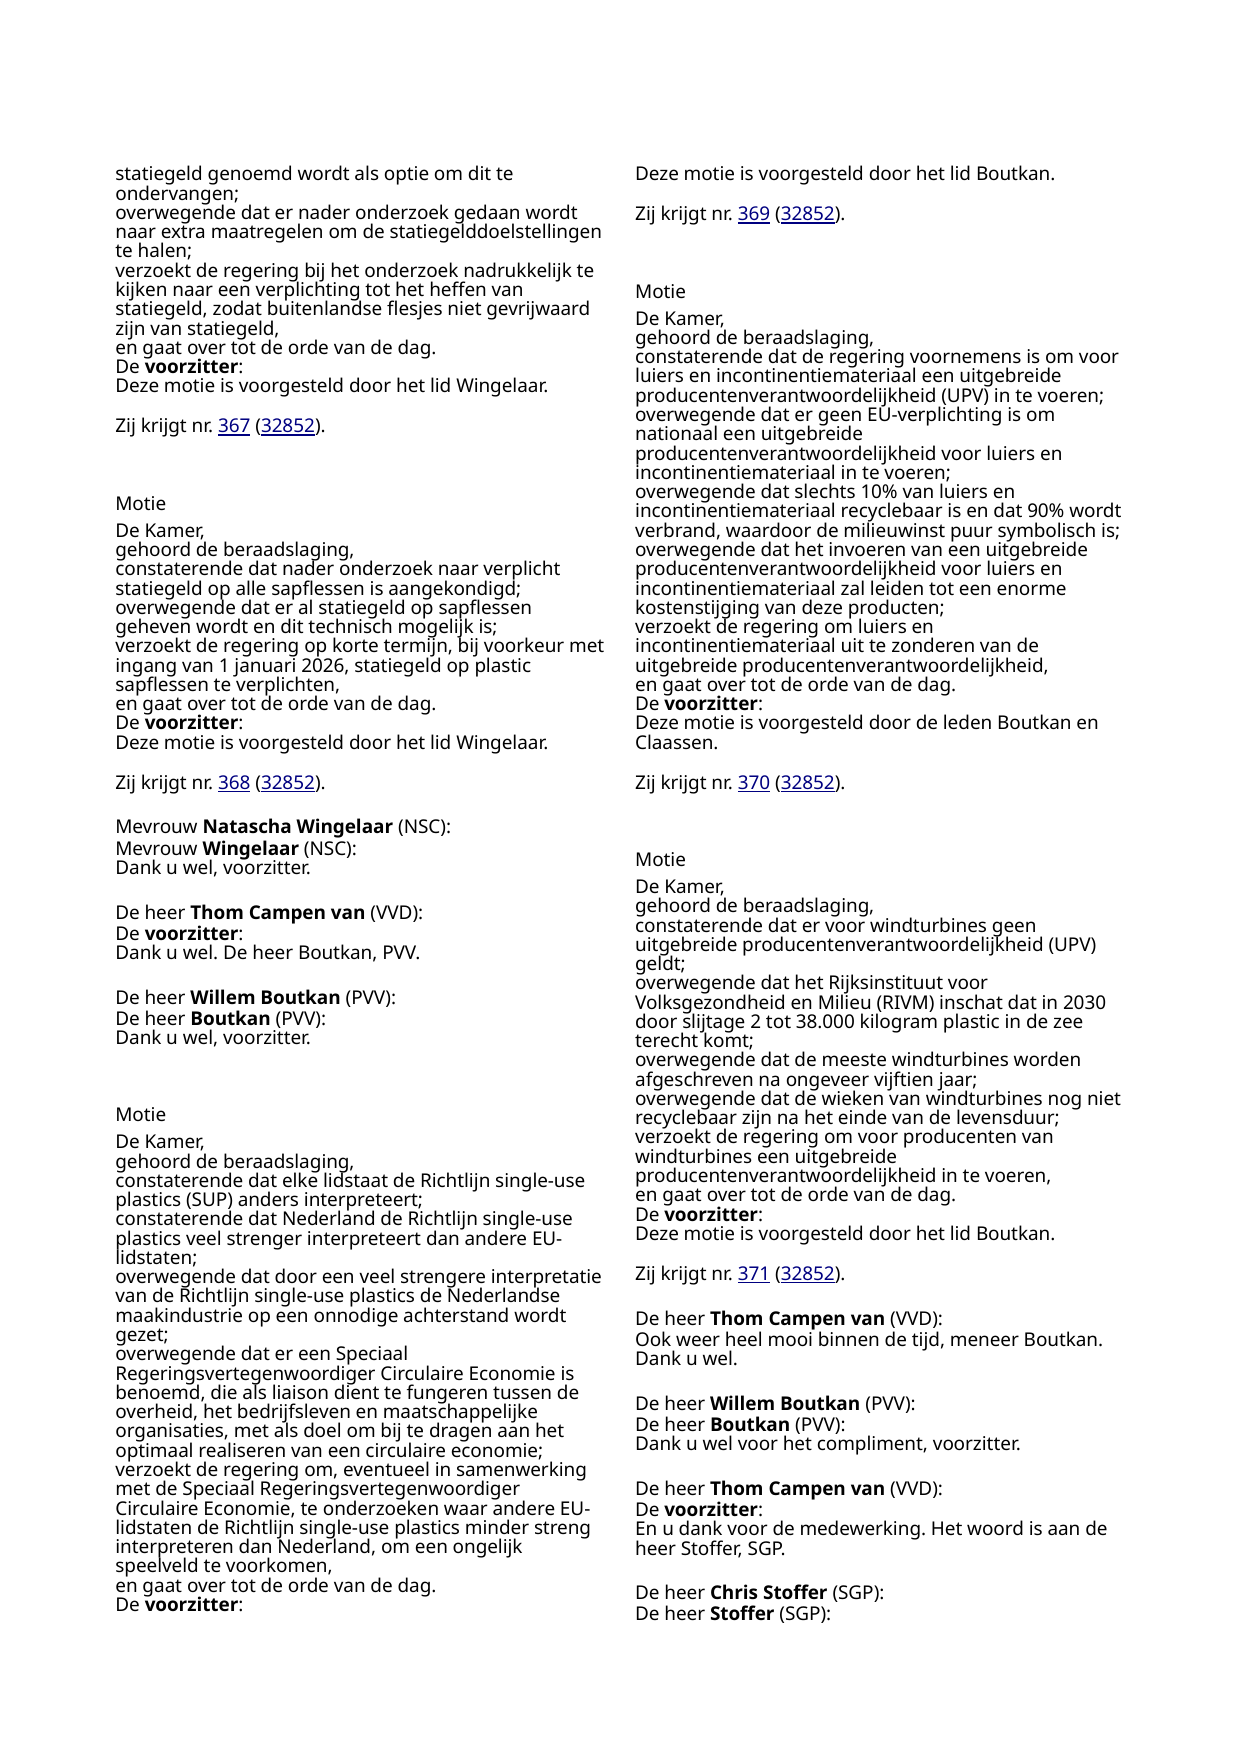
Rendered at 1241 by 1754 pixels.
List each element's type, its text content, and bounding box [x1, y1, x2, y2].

text gehoord de beraadslaging, [635, 329, 1125, 348]
text en gaat over tot de orde van de dag. [115, 695, 605, 714]
text De heer Stoffer (SGP): [635, 1605, 1125, 1624]
text Deze motie is voorgesteld door het lid Boutkan. [635, 1225, 1125, 1244]
text Mevrouw Natascha Wingelaar (NSC): [115, 814, 605, 839]
text verzoekt de regering om voor producenten van windturbines een uitgebreide producentenverantwoordelijkheid in te voeren, [635, 1128, 1125, 1186]
text De voorzitter: [115, 714, 605, 734]
text Deze motie is voorgesteld door het lid Boutkan. [635, 165, 1125, 184]
text verzoekt de regering om, eventueel in samenwerking met de Speciaal Regeringsvertegenwoordiger Circulaire Economie, te onderzoeken waar andere EU-lidstaten de Richtlijn single-use plastics minder streng interpreteren dan Nederland, om een ongelijk speelveld te voorkomen, [115, 1461, 605, 1577]
text overwegende dat de wieken van windturbines nog niet recyclebaar zijn na het einde van de levensduur; [635, 1090, 1125, 1128]
text De heer Willem Boutkan (PVV): [115, 984, 605, 1010]
text De voorzitter: [115, 358, 605, 377]
text De voorzitter: [635, 695, 1125, 714]
text constaterende dat de regering voornemens is om voor luiers en incontinentiemateriaal een uitgebreide producentenverantwoordelijkheid (UPV) in te voeren; [635, 348, 1125, 406]
text constaterende dat elke lidstaat de Richtlijn single-use plastics (SUP) anders interpreteert; [115, 1172, 605, 1210]
text Motie [635, 278, 1125, 304]
text verzoekt de regering om luiers en incontinentiemateriaal uit te zonderen van de uitgebreide producentenverantwoordelijkheid, [635, 618, 1125, 676]
text statiegeld genoemd wordt als optie om dit te ondervangen; [115, 165, 605, 204]
text De Kamer, [635, 878, 1125, 897]
text Zij krijgt nr. 371 (32852). [635, 1265, 1125, 1284]
text De Kamer, [115, 522, 605, 541]
text overwegende dat er al statiegeld op sapflessen geheven wordt en dit technisch mogelijk is; [115, 599, 605, 637]
text Motie [115, 490, 605, 516]
text De heer Thom Campen van (VVD): [635, 1305, 1125, 1331]
text Zij krijgt nr. 370 (32852). [635, 774, 1125, 793]
text Deze motie is voorgesteld door het lid Wingelaar. [115, 734, 605, 753]
text De heer Boutkan (PVV): [635, 1416, 1125, 1435]
text De voorzitter: [635, 1501, 1125, 1520]
text De Kamer, [115, 1133, 605, 1153]
text overwegende dat er nader onderzoek gedaan wordt naar extra maatregelen om de statiegelddoelstellingen te halen; [115, 204, 605, 262]
text Zij krijgt nr. 368 (32852). [115, 774, 605, 793]
text overwegende dat door een veel strengere interpretatie van de Richtlijn single-use plastics de Nederlandse maakindustrie op een onnodige achterstand wordt gezet; [115, 1268, 605, 1345]
text De heer Willem Boutkan (PVV): [635, 1390, 1125, 1416]
text De voorzitter: [115, 1596, 605, 1615]
text De Kamer, [635, 310, 1125, 329]
text en gaat over tot de orde van de dag. [635, 1186, 1125, 1206]
text verzoekt de regering op korte termijn, bij voorkeur met ingang van 1 januari 2026, statiegeld op plastic sapflessen te verplichten, [115, 637, 605, 695]
text en gaat over tot de orde van de dag. [635, 676, 1125, 695]
text overwegende dat er geen EU-verplichting is om nationaal een uitgebreide producentenverantwoordelijkheid voor luiers en incontinentiemateriaal in te voeren; [635, 406, 1125, 483]
text constaterende dat Nederland de Richtlijn single-use plastics veel strenger interpreteert dan andere EU-lidstaten; [115, 1210, 605, 1268]
text overwegende dat er een Speciaal Regeringsvertegenwoordiger Circulaire Economie is benoemd, die als liaison dient te fungeren tussen de overheid, het bedrijfsleven en maatschappelijke organisaties, met als doel om bij te dragen aan het optimaal realiseren van een circulaire economie; [115, 1345, 605, 1461]
text En u dank voor de medewerking. Het woord is aan de heer Stoffer, SGP. [635, 1520, 1125, 1559]
text en gaat over tot de orde van de dag. [115, 1577, 605, 1596]
text De heer Chris Stoffer (SGP): [635, 1579, 1125, 1605]
text overwegende dat het invoeren van een uitgebreide producentenverantwoordelijkheid voor luiers en incontinentiemateriaal zal leiden tot een enorme kostenstijging van deze producten; [635, 541, 1125, 618]
text Motie [115, 1102, 605, 1127]
text overwegende dat de meeste windturbines worden afgeschreven na ongeveer vijftien jaar; [635, 1051, 1125, 1090]
text constaterende dat er voor windturbines geen uitgebreide producentenverantwoordelijkheid (UPV) geldt; [635, 917, 1125, 974]
text De voorzitter: [635, 1206, 1125, 1225]
text Mevrouw Wingelaar (NSC): [115, 839, 605, 859]
text Dank u wel. De heer Boutkan, PVV. [115, 944, 605, 963]
text Dank u wel, voorzitter. [115, 1029, 605, 1048]
text gehoord de beraadslaging, [115, 1153, 605, 1172]
text gehoord de beraadslaging, [115, 541, 605, 560]
text gehoord de beraadslaging, [635, 897, 1125, 917]
text De heer Thom Campen van (VVD): [115, 899, 605, 924]
text Motie [635, 846, 1125, 872]
text Deze motie is voorgesteld door het lid Wingelaar. [115, 377, 605, 397]
text overwegende dat het Rijksinstituut voor Volksgezondheid en Milieu (RIVM) inschat dat in 2030 door slijtage 2 tot 38.000 kilogram plastic in de zee terecht komt; [635, 974, 1125, 1051]
text overwegende dat slechts 10% van luiers en incontinentiemateriaal recyclebaar is en dat 90% wordt verbrand, waardoor de milieuwinst puur symbolisch is; [635, 483, 1125, 541]
text Zij krijgt nr. 369 (32852). [635, 205, 1125, 224]
text en gaat over tot de orde van de dag. [115, 339, 605, 358]
text Ook weer heel mooi binnen de tijd, meneer Boutkan. Dank u wel. [635, 1331, 1125, 1369]
text De heer Thom Campen van (VVD): [635, 1475, 1125, 1501]
text Deze motie is voorgesteld door de leden Boutkan en Claassen. [635, 714, 1125, 753]
text constaterende dat nader onderzoek naar verplicht statiegeld op alle sapflessen is aangekondigd; [115, 560, 605, 599]
text Zij krijgt nr. 367 (32852). [115, 417, 605, 437]
text verzoekt de regering bij het onderzoek nadrukkelijk te kijken naar een verplichting tot het heffen van statiegeld, zodat buitenlandse flesjes niet gevrijwaard zijn van statiegeld, [115, 262, 605, 339]
text De heer Boutkan (PVV): [115, 1010, 605, 1029]
text Dank u wel, voorzitter. [115, 859, 605, 878]
text De voorzitter: [115, 924, 605, 944]
text Dank u wel voor het compliment, voorzitter. [635, 1435, 1125, 1454]
